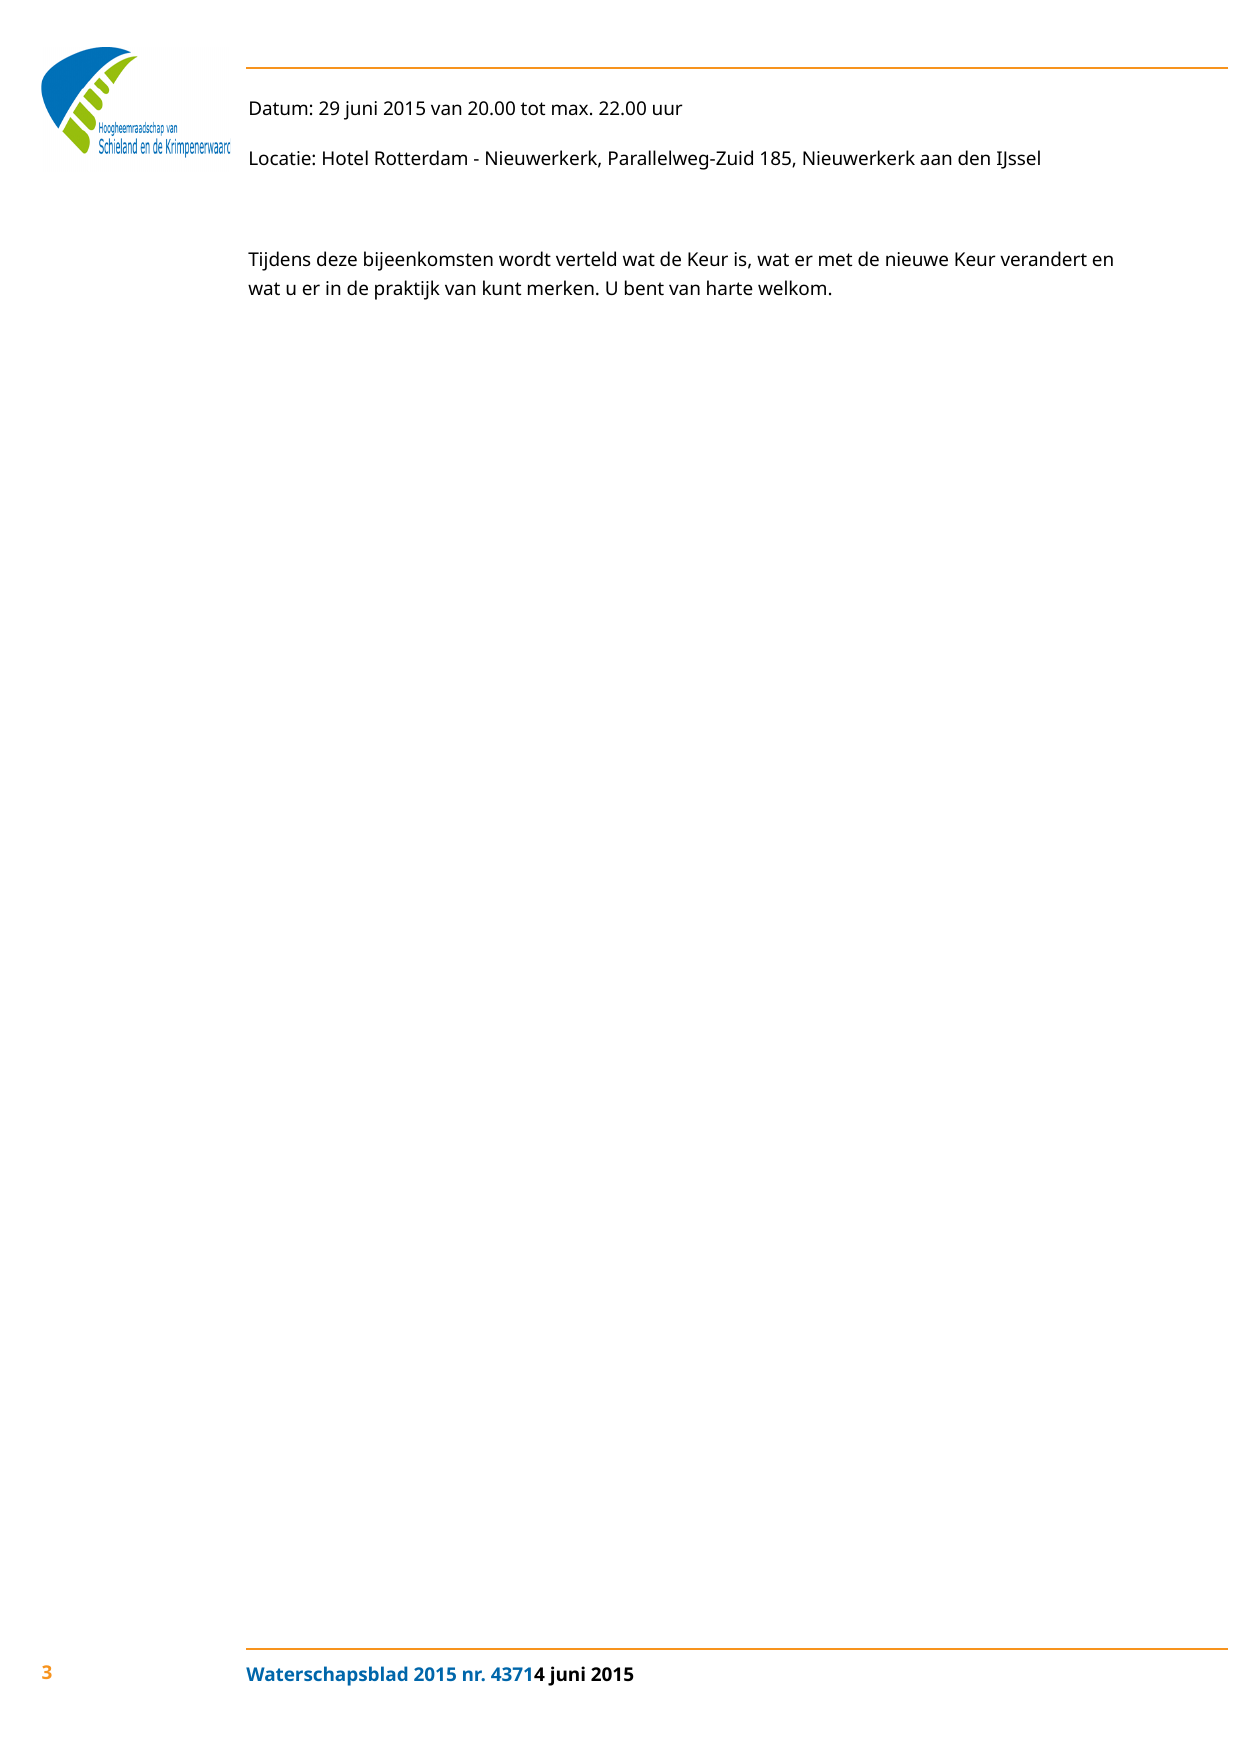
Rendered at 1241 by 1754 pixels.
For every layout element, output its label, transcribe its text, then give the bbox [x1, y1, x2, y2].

text Locatie: Hotel Rotterdam - Nieuwerkerk, Parallelweg-Zuid 185, Nieuwerkerk aan den IJssel [248, 145, 1152, 171]
text Tijdens deze bijeenkomsten wordt verteld wat de Keur is, wat er met de nieuwe Keur verandert en wat u er in de praktijk van kunt merken. U bent van harte welkom. [248, 246, 1152, 301]
picture [41, 47, 231, 172]
text Datum: 29 juni 2015 van 20.00 tot max. 22.00 uur [248, 95, 1152, 121]
